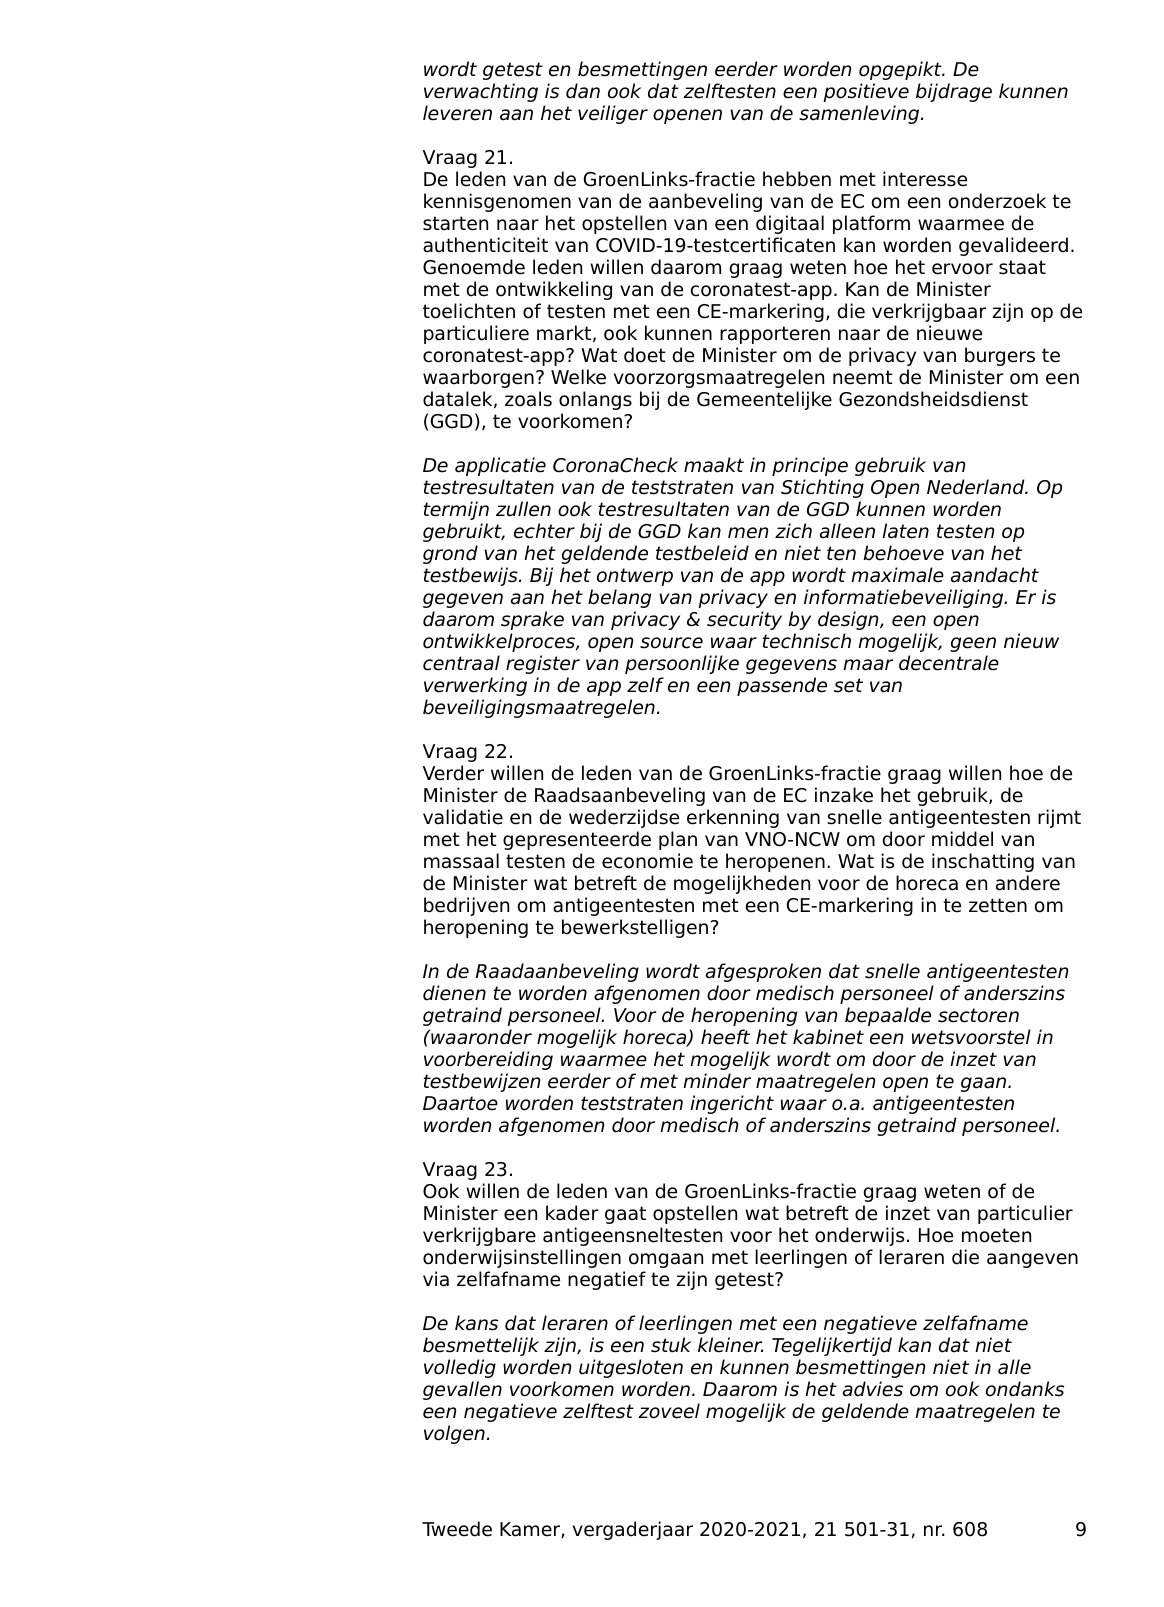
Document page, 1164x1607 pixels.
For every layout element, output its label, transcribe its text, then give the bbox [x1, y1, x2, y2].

text In de Raadaanbeveling wordt afgesproken dat snelle antigeentesten dienen te worden afgenomen door medisch personeel of anderszins getraind personeel. Voor de heropening van bepaalde sectoren (waaronder mogelijk horeca) heeft het kabinet een wetsvoorstel in voorbereiding waarmee het mogelijk wordt om door de inzet van testbewijzen eerder of met minder maatregelen open te gaan. Daartoe worden teststraten ingericht waar o.a. antigeentesten worden afgenomen door medisch of anderszins getraind personeel. [422, 961, 1087, 1137]
text De applicatie CoronaCheck maakt in principe gebruik van testresultaten van de teststraten van Stichting Open Nederland. Op termijn zullen ook testresultaten van de GGD kunnen worden gebruikt, echter bij de GGD kan men zich alleen laten testen op grond van het geldende testbeleid en niet ten behoeve van het testbewijs. Bij het ontwerp van de app wordt maximale aandacht gegeven aan het belang van privacy en informatiebeveiliging. Er is daarom sprake van privacy & security by design, een open ontwikkelproces, open source waar technisch mogelijk, geen nieuw centraal register van persoonlijke gegevens maar decentrale verwerking in de app zelf en een passende set van beveiligingsmaatregelen. [422, 455, 1087, 719]
text De kans dat leraren of leerlingen met een negatieve zelfafname besmettelijk zijn, is een stuk kleiner. Tegelijkertijd kan dat niet volledig worden uitgesloten en kunnen besmettingen niet in alle gevallen voorkomen worden. Daarom is het advies om ook ondanks een negatieve zelftest zoveel mogelijk de geldende maatregelen te volgen. [422, 1313, 1087, 1445]
text De leden van de GroenLinks-fractie hebben met interesse kennisgenomen van de aanbeveling van de EC om een onderzoek te starten naar het opstellen van een digitaal platform waarmee de authenticiteit van COVID-19-testcertificaten kan worden gevalideerd. Genoemde leden willen daarom graag weten hoe het ervoor staat met de ontwikkeling van de coronatest-app. Kan de Minister toelichten of testen met een CE-markering, die verkrijgbaar zijn op de particuliere markt, ook kunnen rapporteren naar de nieuwe coronatest-app? Wat doet de Minister om de privacy van burgers te waarborgen? Welke voorzorgsmaatregelen neemt de Minister om een datalek, zoals onlangs bij de Gemeentelijke Gezondsheidsdienst (GGD), te voorkomen? [422, 169, 1087, 433]
text Ook willen de leden van de GroenLinks-fractie graag weten of de Minister een kader gaat opstellen wat betreft de inzet van particulier verkrijgbare antigeensneltesten voor het onderwijs. Hoe moeten onderwijsinstellingen omgaan met leerlingen of leraren die aangeven via zelfafname negatief te zijn getest? [422, 1181, 1087, 1291]
text wordt getest en besmettingen eerder worden opgepikt. De verwachting is dan ook dat zelftesten een positieve bijdrage kunnen leveren aan het veiliger openen van de samenleving. [422, 59, 1087, 125]
text Vraag 21. [422, 147, 1087, 169]
text Vraag 22. [422, 741, 1087, 763]
text Vraag 23. [422, 1159, 1087, 1181]
text Verder willen de leden van de GroenLinks-fractie graag willen hoe de Minister de Raadsaanbeveling van de EC inzake het gebruik, de validatie en de wederzijdse erkenning van snelle antigeentesten rijmt met het gepresenteerde plan van VNO-NCW om door middel van massaal testen de economie te heropenen. Wat is de inschatting van de Minister wat betreft de mogelijkheden voor de horeca en andere bedrijven om antigeentesten met een CE-markering in te zetten om heropening te bewerkstelligen? [422, 763, 1087, 939]
